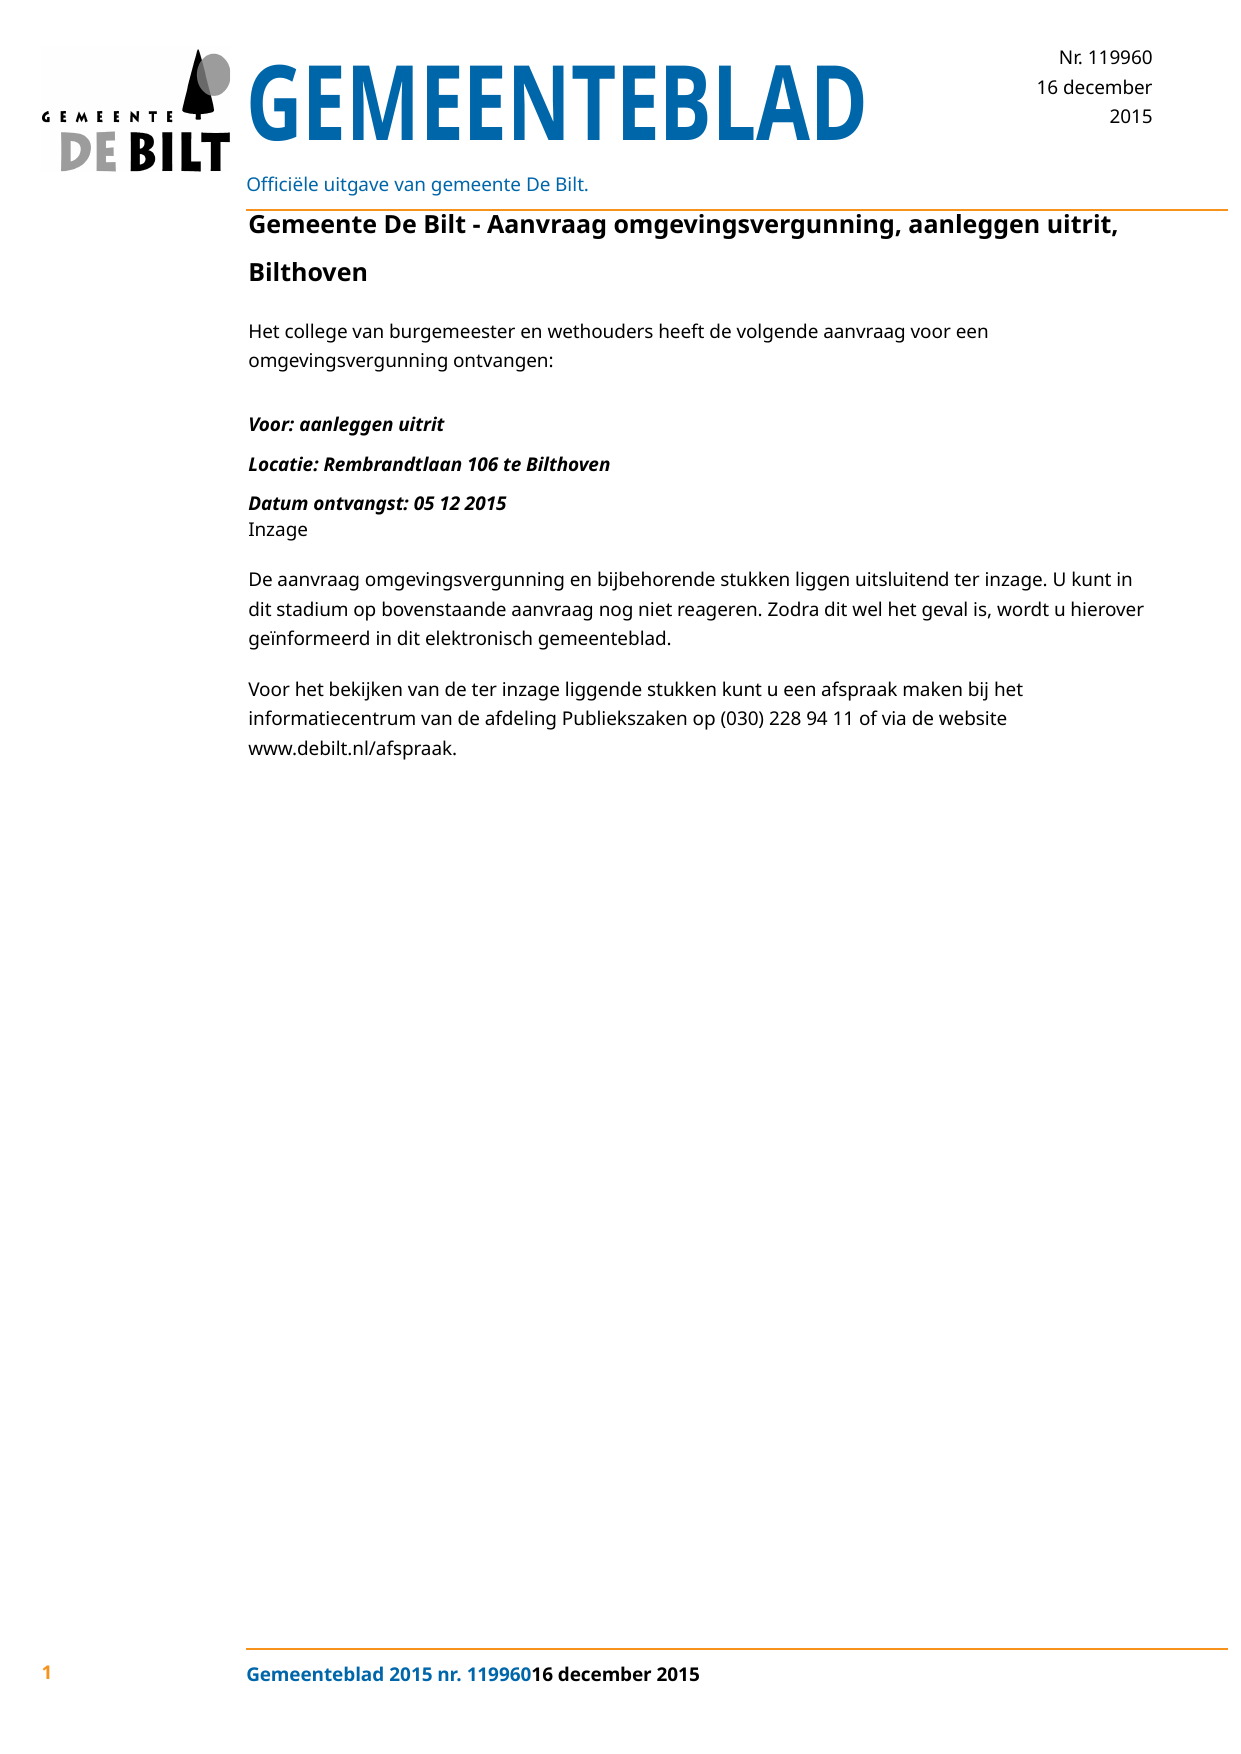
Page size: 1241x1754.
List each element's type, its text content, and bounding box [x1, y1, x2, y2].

text Locatie: Rembrandtlaan 106 te Bilthoven [248, 451, 1152, 476]
text Voor: aanleggen uitrit [248, 411, 1152, 437]
text Het college van burgemeester en wethouders heeft de volgende aanvraag voor een omgevingsvergunning ontvangen: [248, 318, 1152, 373]
text De aanvraag omgevingsvergunning en bijbehorende stukken liggen uitsluitend ter inzage. U kunt in dit stadium op bovenstaande aanvraag nog niet reageren. Zodra dit wel het geval is, wordt u hierover geïnformeerd in dit elektronisch gemeenteblad. [248, 566, 1152, 651]
picture [41, 47, 231, 172]
text Voor het bekijken van de ter inzage liggende stukken kunt u een afspraak maken bij het informatiecentrum van de afdeling Publiekszaken op (030) 228 94 11 of via de website www.debilt.nl/afspraak. [248, 676, 1152, 761]
text Gemeente De Bilt - Aanvraag omgevingsvergunning, aanleggen uitrit, Bilthoven [248, 211, 1152, 288]
text Datum ontvangst: 05 12 2015 [248, 490, 1152, 516]
text Inzage [248, 516, 1152, 541]
